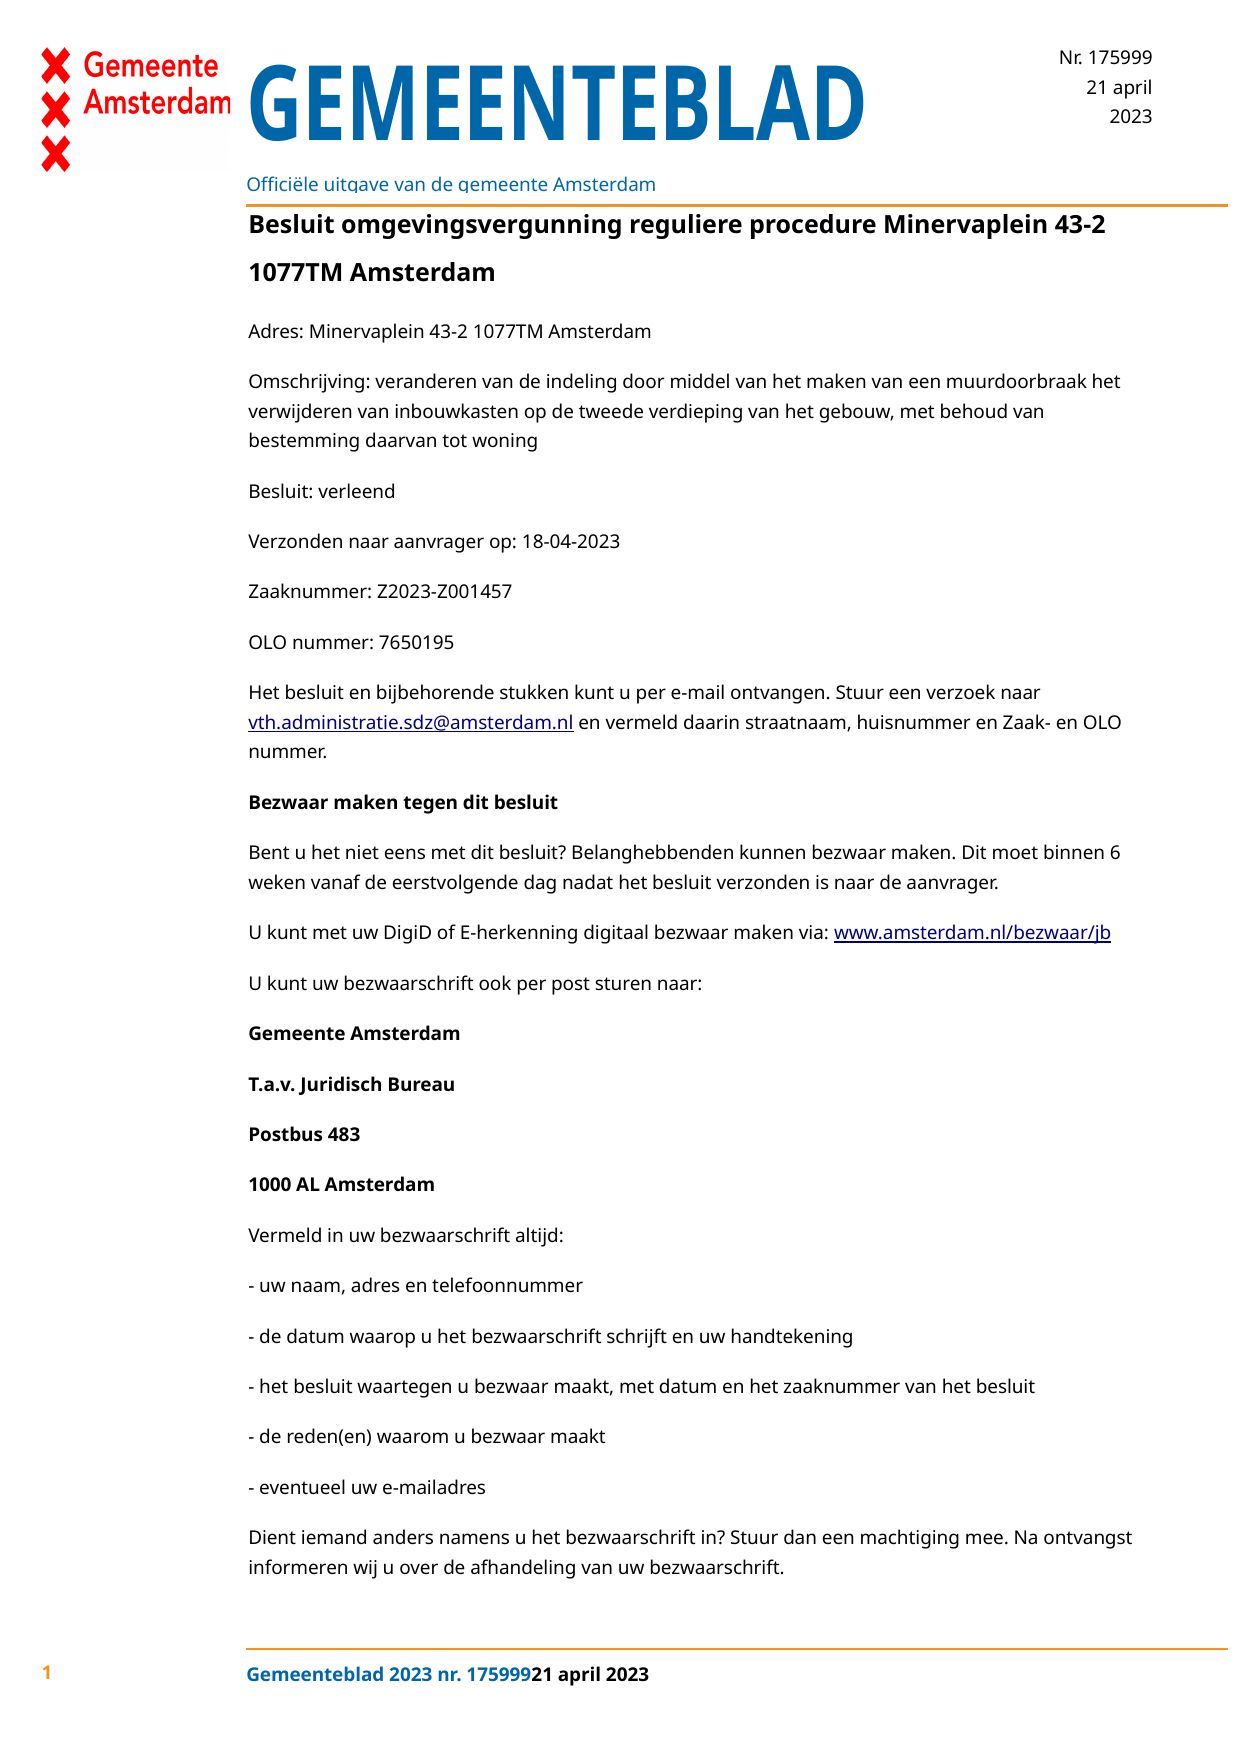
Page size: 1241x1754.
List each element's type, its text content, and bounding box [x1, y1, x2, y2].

text 1000 AL Amsterdam [248, 1172, 1152, 1197]
text Zaaknummer: Z2023-Z001457 [248, 579, 1152, 604]
text Besluit omgevingsvergunning reguliere procedure Minervaplein 43-2 1077TM Amsterdam [248, 207, 1152, 288]
text - het besluit waartegen u bezwaar maakt, met datum en het zaaknummer van het besluit [248, 1373, 1152, 1399]
picture [41, 47, 231, 172]
text Adres: Minervaplein 43-2 1077TM Amsterdam [248, 318, 1152, 344]
text OLO nummer: 7650195 [248, 629, 1152, 655]
text Vermeld in uw bezwaarschrift altijd: [248, 1222, 1152, 1248]
text Dient iemand anders namens u het bezwaarschrift in? Stuur dan een machtiging mee. Na ontvangst informeren wij u over de afhandeling van uw bezwaarschrift. [248, 1524, 1152, 1580]
text Omschrijving: veranderen van de indeling door middel van het maken van een muurdoorbraak het verwijderen van inbouwkasten op de tweede verdieping van het gebouw, met behoud van bestemming daarvan tot woning [248, 368, 1152, 453]
text Bent u het niet eens met dit besluit? Belanghebbenden kunnen bezwaar maken. Dit moet binnen 6 weken vanaf de eerstvolgende dag nadat het besluit verzonden is naar de aanvrager. [248, 839, 1152, 895]
text - eventueel uw e-mailadres [248, 1474, 1152, 1500]
text Het besluit en bijbehorende stukken kunt u per e-mail ontvangen. Stuur een verzoek naar vth.administratie.sdz@amsterdam.nl en vermeld daarin straatnaam, huisnummer en Zaak- en OLO nummer. [248, 679, 1152, 764]
text Bezwaar maken tegen dit besluit [248, 789, 1152, 815]
text U kunt met uw DigiD of E-herkenning digitaal bezwaar maken via: www.amsterdam.nl/bezwaar/jb [248, 919, 1152, 945]
text Postbus 483 [248, 1121, 1152, 1147]
text - de datum waarop u het bezwaarschrift schrijft en uw handtekening [248, 1323, 1152, 1349]
text Gemeente Amsterdam [248, 1020, 1152, 1046]
text - uw naam, adres en telefoonnummer [248, 1272, 1152, 1298]
text - de reden(en) waarom u bezwaar maakt [248, 1424, 1152, 1449]
text T.a.v. Juridisch Bureau [248, 1071, 1152, 1097]
text Besluit: verleend [248, 478, 1152, 504]
text U kunt uw bezwaarschrift ook per post sturen naar: [248, 970, 1152, 996]
text Verzonden naar aanvrager op: 18-04-2023 [248, 528, 1152, 554]
